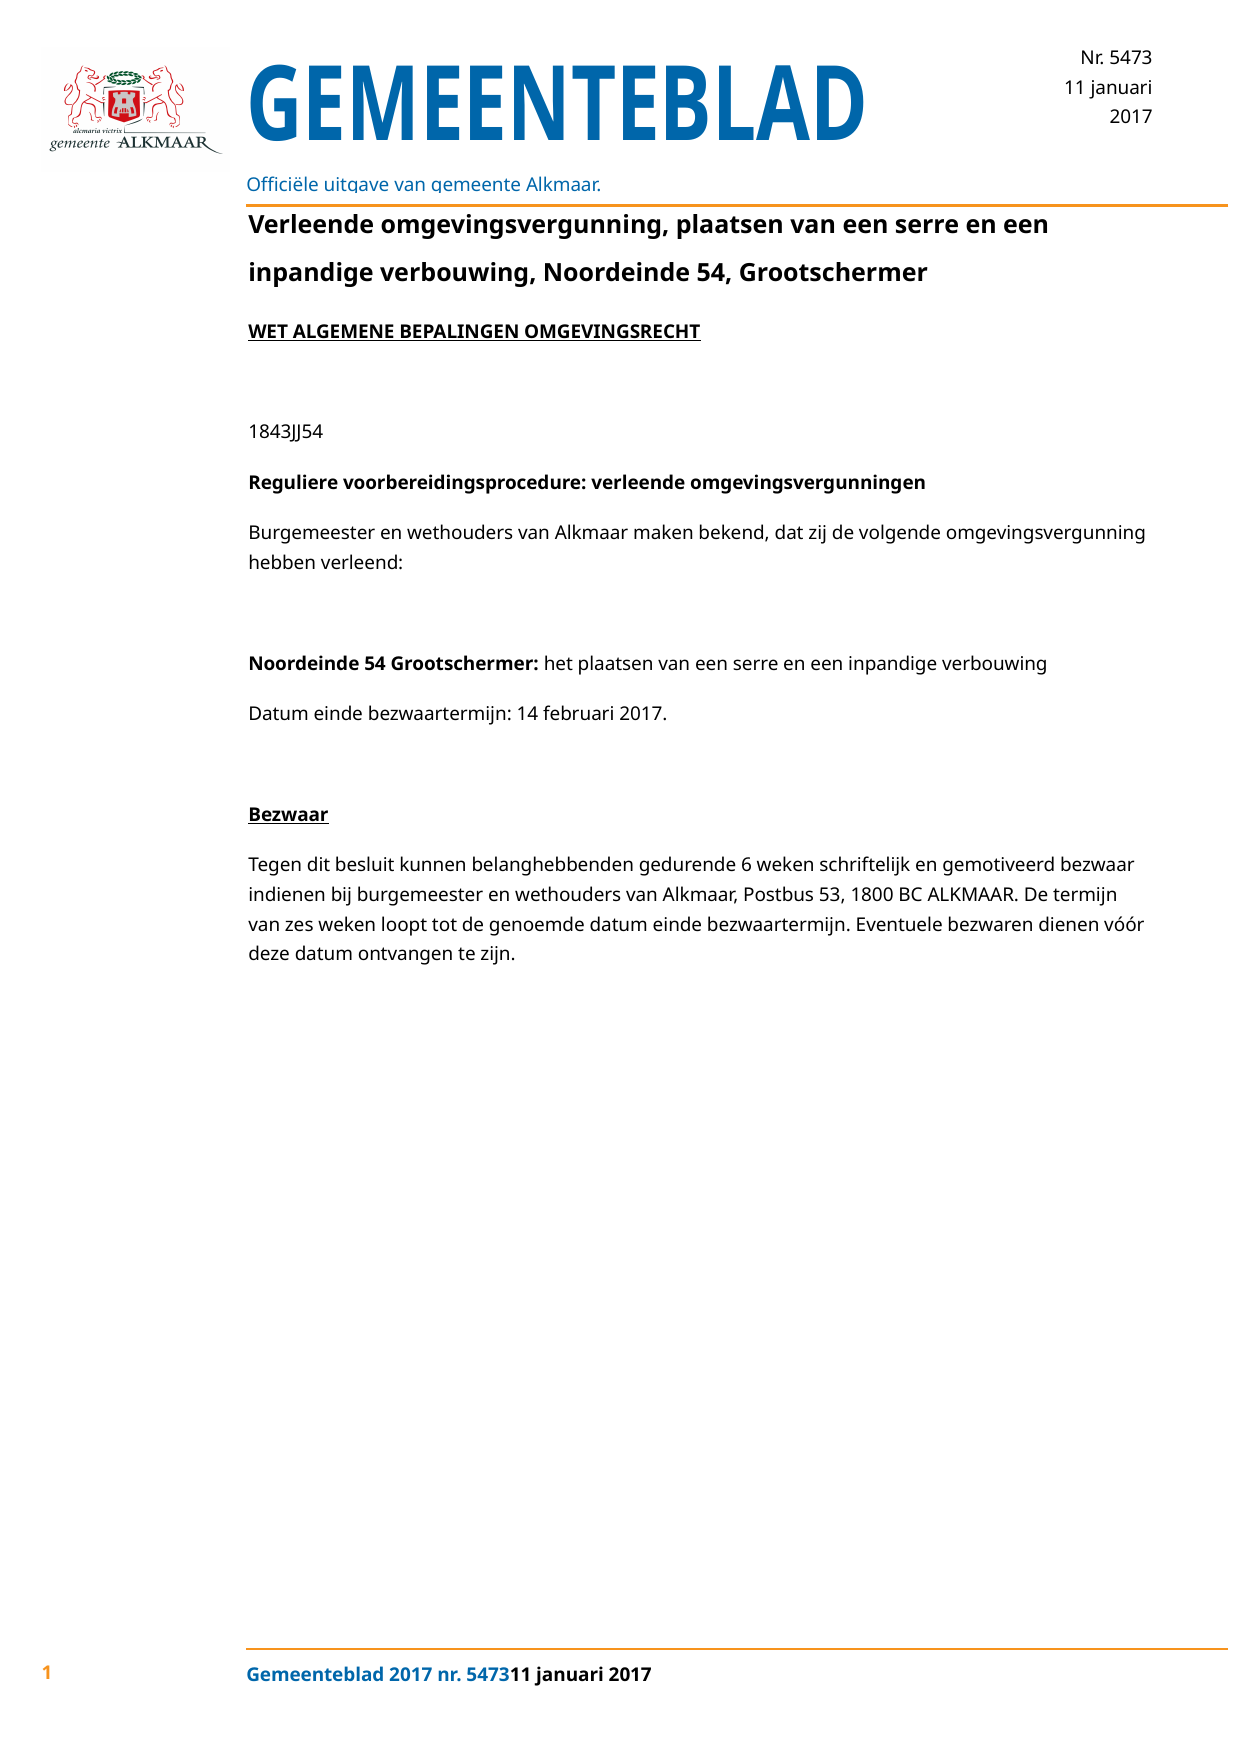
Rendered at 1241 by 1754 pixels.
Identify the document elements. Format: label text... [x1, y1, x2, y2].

text Reguliere voorbereidingsprocedure: verleende omgevingsvergunningen [248, 469, 1152, 495]
text WET ALGEMENE BEPALINGEN OMGEVINGSRECHT [248, 318, 1152, 344]
text Burgemeester en wethouders van Alkmaar maken bekend, dat zij de volgende omgevingsvergunning hebben verleend: [248, 519, 1152, 575]
text Bezwaar [248, 801, 1152, 827]
picture [41, 47, 231, 172]
text 1843JJ54 [248, 419, 1152, 444]
text Verleende omgevingsvergunning, plaatsen van een serre en een inpandige verbouwing, Noordeinde 54, Grootschermer [248, 207, 1152, 288]
text Noordeinde 54 Grootschermer: het plaatsen van een serre en een inpandige verbouwing [248, 650, 1152, 676]
text Datum einde bezwaartermijn: 14 februari 2017. [248, 700, 1152, 726]
text Tegen dit besluit kunnen belanghebbenden gedurende 6 weken schriftelijk en gemotiveerd bezwaar indienen bij burgemeester en wethouders van Alkmaar, Postbus 53, 1800 BC ALKMAAR. De termijn van zes weken loopt tot de genoemde datum einde bezwaartermijn. Eventuele bezwaren dienen vóór deze datum ontvangen te zijn. [248, 852, 1152, 966]
